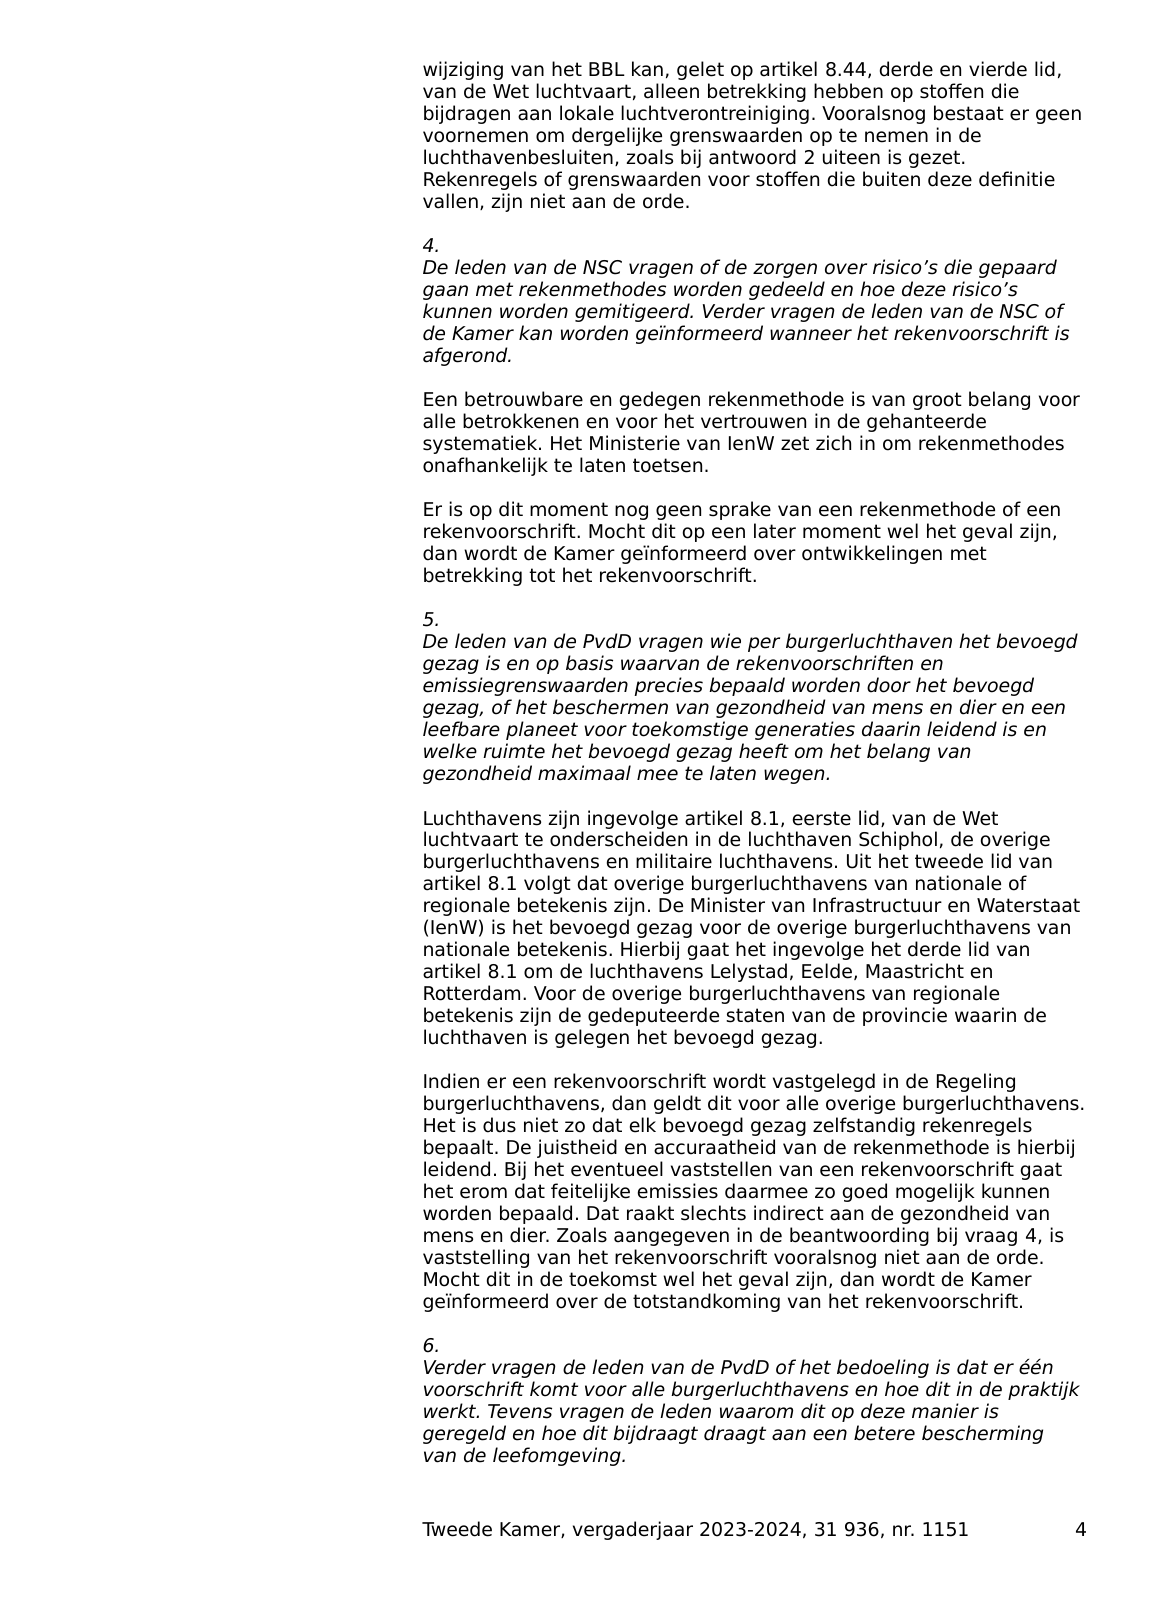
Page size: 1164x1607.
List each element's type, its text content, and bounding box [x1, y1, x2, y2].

text Een betrouwbare en gedegen rekenmethode is van groot belang voor alle betrokkenen en voor het vertrouwen in de gehanteerde systematiek. Het Ministerie van IenW zet zich in om rekenmethodes onafhankelijk te laten toetsen. [422, 389, 1087, 477]
text 4. [422, 235, 1087, 257]
text 6. [422, 1335, 1087, 1357]
text Er is op dit moment nog geen sprake van een rekenmethode of een rekenvoorschrift. Mocht dit op een later moment wel het geval zijn, dan wordt de Kamer geïnformeerd over ontwikkelingen met betrekking tot het rekenvoorschrift. [422, 499, 1087, 587]
text De leden van de PvdD vragen wie per burgerluchthaven het bevoegd gezag is en op basis waarvan de rekenvoorschriften en emissiegrenswaarden precies bepaald worden door het bevoegd gezag, of het beschermen van gezondheid van mens en dier en een leefbare planeet voor toekomstige generaties daarin leidend is en welke ruimte het bevoegd gezag heeft om het belang van gezondheid maximaal mee te laten wegen. [422, 631, 1087, 785]
text Verder vragen de leden van de PvdD of het bedoeling is dat er één voorschrift komt voor alle burgerluchthavens en hoe dit in de praktijk werkt. Tevens vragen de leden waarom dit op deze manier is geregeld en hoe dit bijdraagt draagt aan een betere bescherming van de leefomgeving. [422, 1357, 1087, 1467]
text 5. [422, 609, 1087, 631]
text wijziging van het BBL kan, gelet op artikel 8.44, derde en vierde lid, van de Wet luchtvaart, alleen betrekking hebben op stoffen die bijdragen aan lokale luchtverontreiniging. Vooralsnog bestaat er geen voornemen om dergelijke grenswaarden op te nemen in de luchthavenbesluiten, zoals bij antwoord 2 uiteen is gezet. Rekenregels of grenswaarden voor stoffen die buiten deze definitie vallen, zijn niet aan de orde. [422, 59, 1087, 213]
text Luchthavens zijn ingevolge artikel 8.1, eerste lid, van de Wet luchtvaart te onderscheiden in de luchthaven Schiphol, de overige burgerluchthavens en militaire luchthavens. Uit het tweede lid van artikel 8.1 volgt dat overige burgerluchthavens van nationale of regionale betekenis zijn. De Minister van Infrastructuur en Waterstaat (IenW) is het bevoegd gezag voor de overige burgerluchthavens van nationale betekenis. Hierbij gaat het ingevolge het derde lid van artikel 8.1 om de luchthavens Lelystad, Eelde, Maastricht en Rotterdam. Voor de overige burgerluchthavens van regionale betekenis zijn de gedeputeerde staten van de provincie waarin de luchthaven is gelegen het bevoegd gezag. [422, 807, 1087, 1049]
text Indien er een rekenvoorschrift wordt vastgelegd in de Regeling burgerluchthavens, dan geldt dit voor alle overige burgerluchthavens. Het is dus niet zo dat elk bevoegd gezag zelfstandig rekenregels bepaalt. De juistheid en accuraatheid van de rekenmethode is hierbij leidend. Bij het eventueel vaststellen van een rekenvoorschrift gaat het erom dat feitelijke emissies daarmee zo goed mogelijk kunnen worden bepaald. Dat raakt slechts indirect aan de gezondheid van mens en dier. Zoals aangegeven in de beantwoording bij vraag 4, is vaststelling van het rekenvoorschrift vooralsnog niet aan de orde. Mocht dit in de toekomst wel het geval zijn, dan wordt de Kamer geïnformeerd over de totstandkoming van het rekenvoorschrift. [422, 1071, 1087, 1313]
text De leden van de NSC vragen of de zorgen over risico’s die gepaard gaan met rekenmethodes worden gedeeld en hoe deze risico’s kunnen worden gemitigeerd. Verder vragen de leden van de NSC of de Kamer kan worden geïnformeerd wanneer het rekenvoorschrift is afgerond. [422, 257, 1087, 367]
